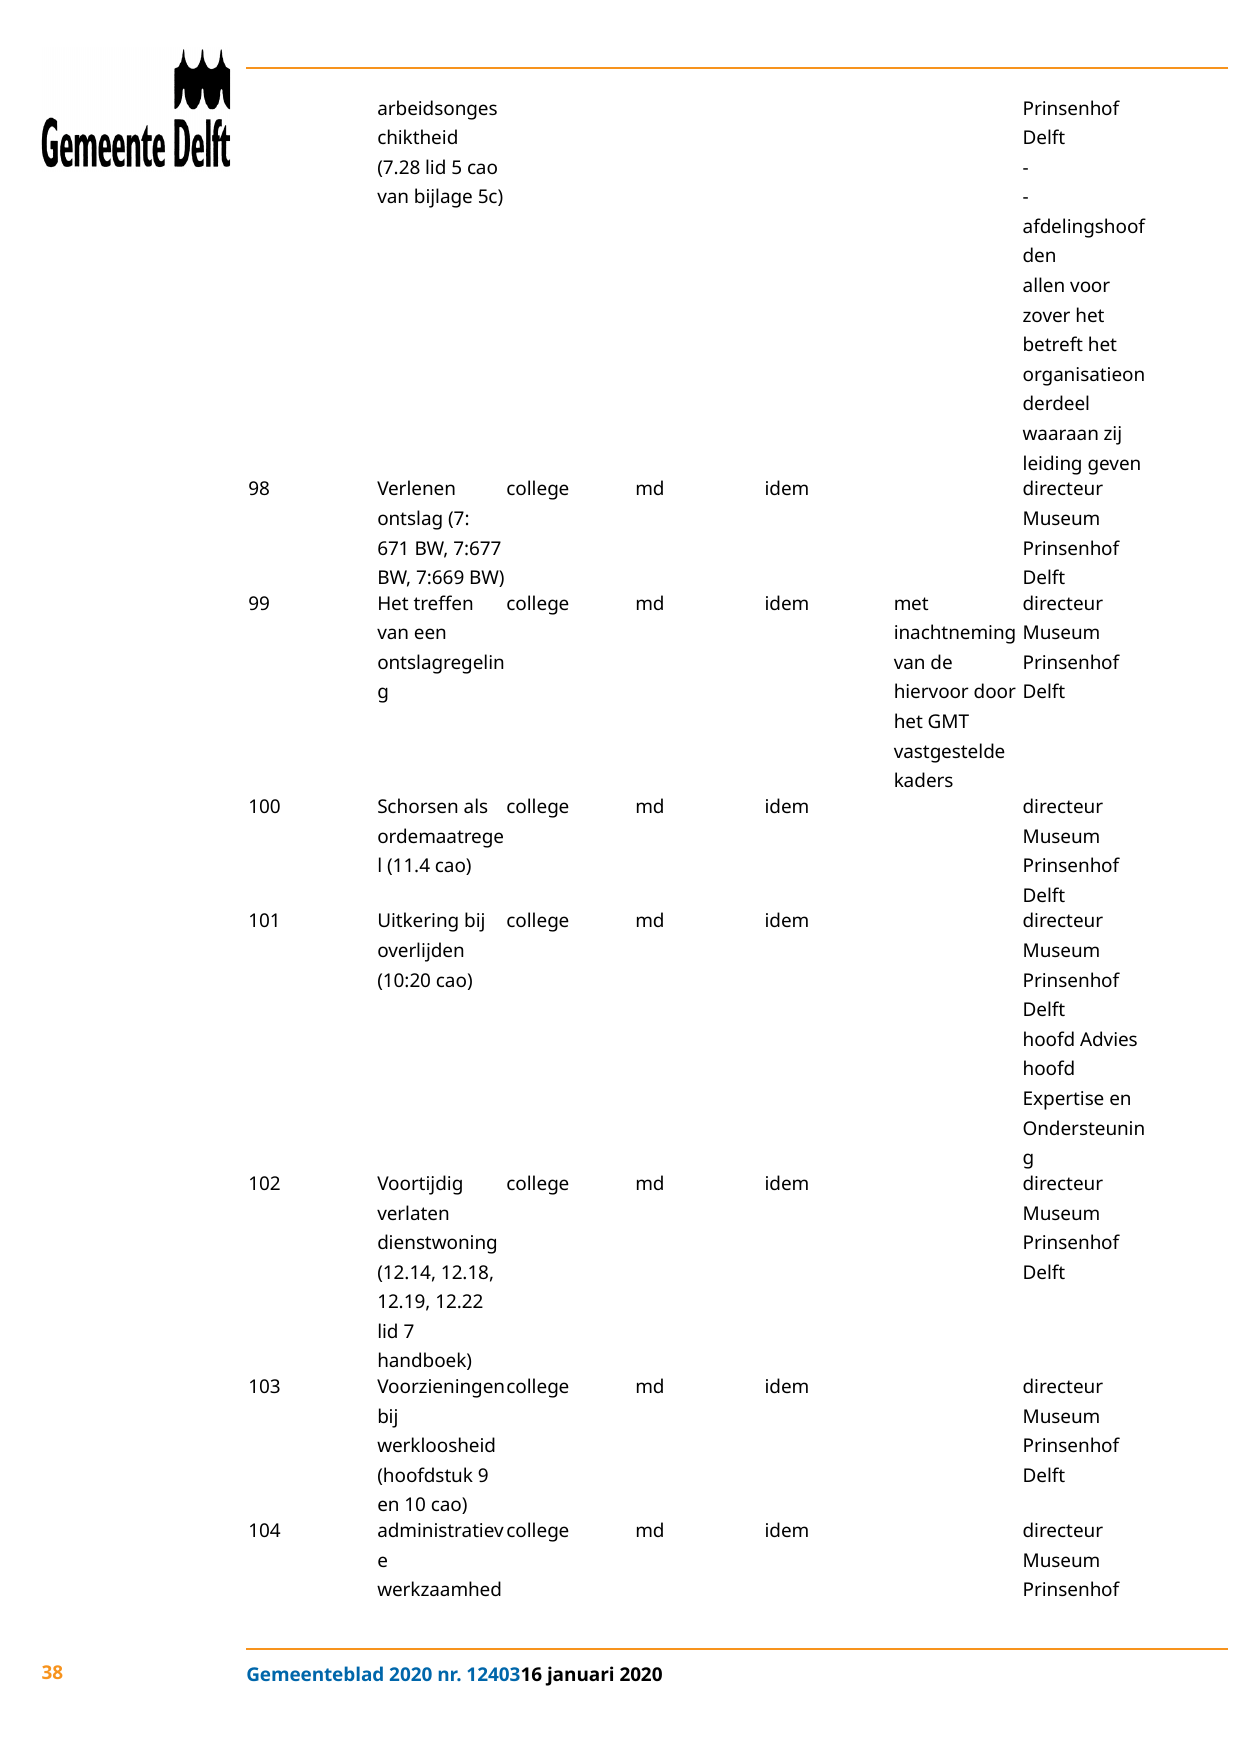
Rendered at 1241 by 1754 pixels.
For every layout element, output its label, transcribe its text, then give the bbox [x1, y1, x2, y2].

table_cell [894, 476, 1022, 590]
table_cell college [506, 1170, 635, 1373]
table_cell [635, 95, 764, 476]
table_cell college [506, 590, 635, 793]
table_cell directeur Museum Prinsenhof Delft [1023, 1373, 1152, 1517]
table_cell met inachtneming van de hiervoor door het GMT vastgestelde kaders [894, 590, 1022, 793]
table_cell directeur Museum Prinsenhof Delft hoofd Advies hoofd Expertise en Ondersteuning [1023, 908, 1152, 1170]
table_cell Het treffen van een ontslagregeling [377, 590, 506, 793]
table_cell idem [764, 590, 893, 793]
table_cell directeur Museum Prinsenhof [1023, 1518, 1152, 1602]
table_cell idem [764, 476, 893, 590]
table_cell Voorzieningen bij werkloosheid (hoofdstuk 9 en 10 cao) [377, 1373, 506, 1517]
table_cell directeur Museum Prinsenhof Delft [1023, 476, 1152, 590]
table_cell [894, 1170, 1022, 1373]
table_cell idem [764, 1373, 893, 1517]
table_cell 104 [248, 1518, 377, 1602]
table_cell 100 [248, 793, 377, 908]
table_cell college [506, 1518, 635, 1602]
table_cell [894, 908, 1022, 1170]
table_cell md [635, 908, 764, 1170]
picture [41, 47, 231, 172]
table_cell Schorsen als ordemaatregel (11.4 cao) [377, 793, 506, 908]
table_cell administratieve werkzaamhed [377, 1518, 506, 1602]
table_cell Prinsenhof Delft - - afdelingshoofden allen voor zover het betreft het organisatieonderdeel waaraan zij leiding geven [1023, 95, 1152, 476]
table_cell [764, 95, 893, 476]
table_cell Verlenen ontslag (7: 671 BW, 7:677 BW, 7:669 BW) [377, 476, 506, 590]
table_cell Uitkering bij overlijden (10:20 cao) [377, 908, 506, 1170]
table_cell md [635, 1373, 764, 1517]
table_cell 98 [248, 476, 377, 590]
table_cell college [506, 476, 635, 590]
table_cell [506, 95, 635, 476]
table_cell md [635, 476, 764, 590]
table_cell md [635, 1518, 764, 1602]
table_cell idem [764, 1518, 893, 1602]
table_cell 99 [248, 590, 377, 793]
table_cell college [506, 1373, 635, 1517]
table_cell idem [764, 908, 893, 1170]
table_cell idem [764, 793, 893, 908]
table_cell [894, 1373, 1022, 1517]
table_cell college [506, 793, 635, 908]
table_cell 102 [248, 1170, 377, 1373]
table_cell 101 [248, 908, 377, 1170]
table_cell md [635, 1170, 764, 1373]
table_cell directeur Museum Prinsenhof Delft [1023, 590, 1152, 793]
table_cell arbeidsongeschiktheid (7.28 lid 5 cao van bijlage 5c) [377, 95, 506, 476]
table_cell directeur Museum Prinsenhof Delft [1023, 1170, 1152, 1373]
table_cell [248, 95, 377, 476]
table_cell directeur Museum Prinsenhof Delft [1023, 793, 1152, 908]
table_cell idem [764, 1170, 893, 1373]
table_cell [894, 1518, 1022, 1602]
table_cell Voortijdig verlaten dienstwoning (12.14, 12.18, 12.19, 12.22 lid 7 handboek) [377, 1170, 506, 1373]
table_cell md [635, 590, 764, 793]
table_cell md [635, 793, 764, 908]
table_cell college [506, 908, 635, 1170]
table_cell [894, 793, 1022, 908]
table_cell 103 [248, 1373, 377, 1517]
table_cell [894, 95, 1022, 476]
